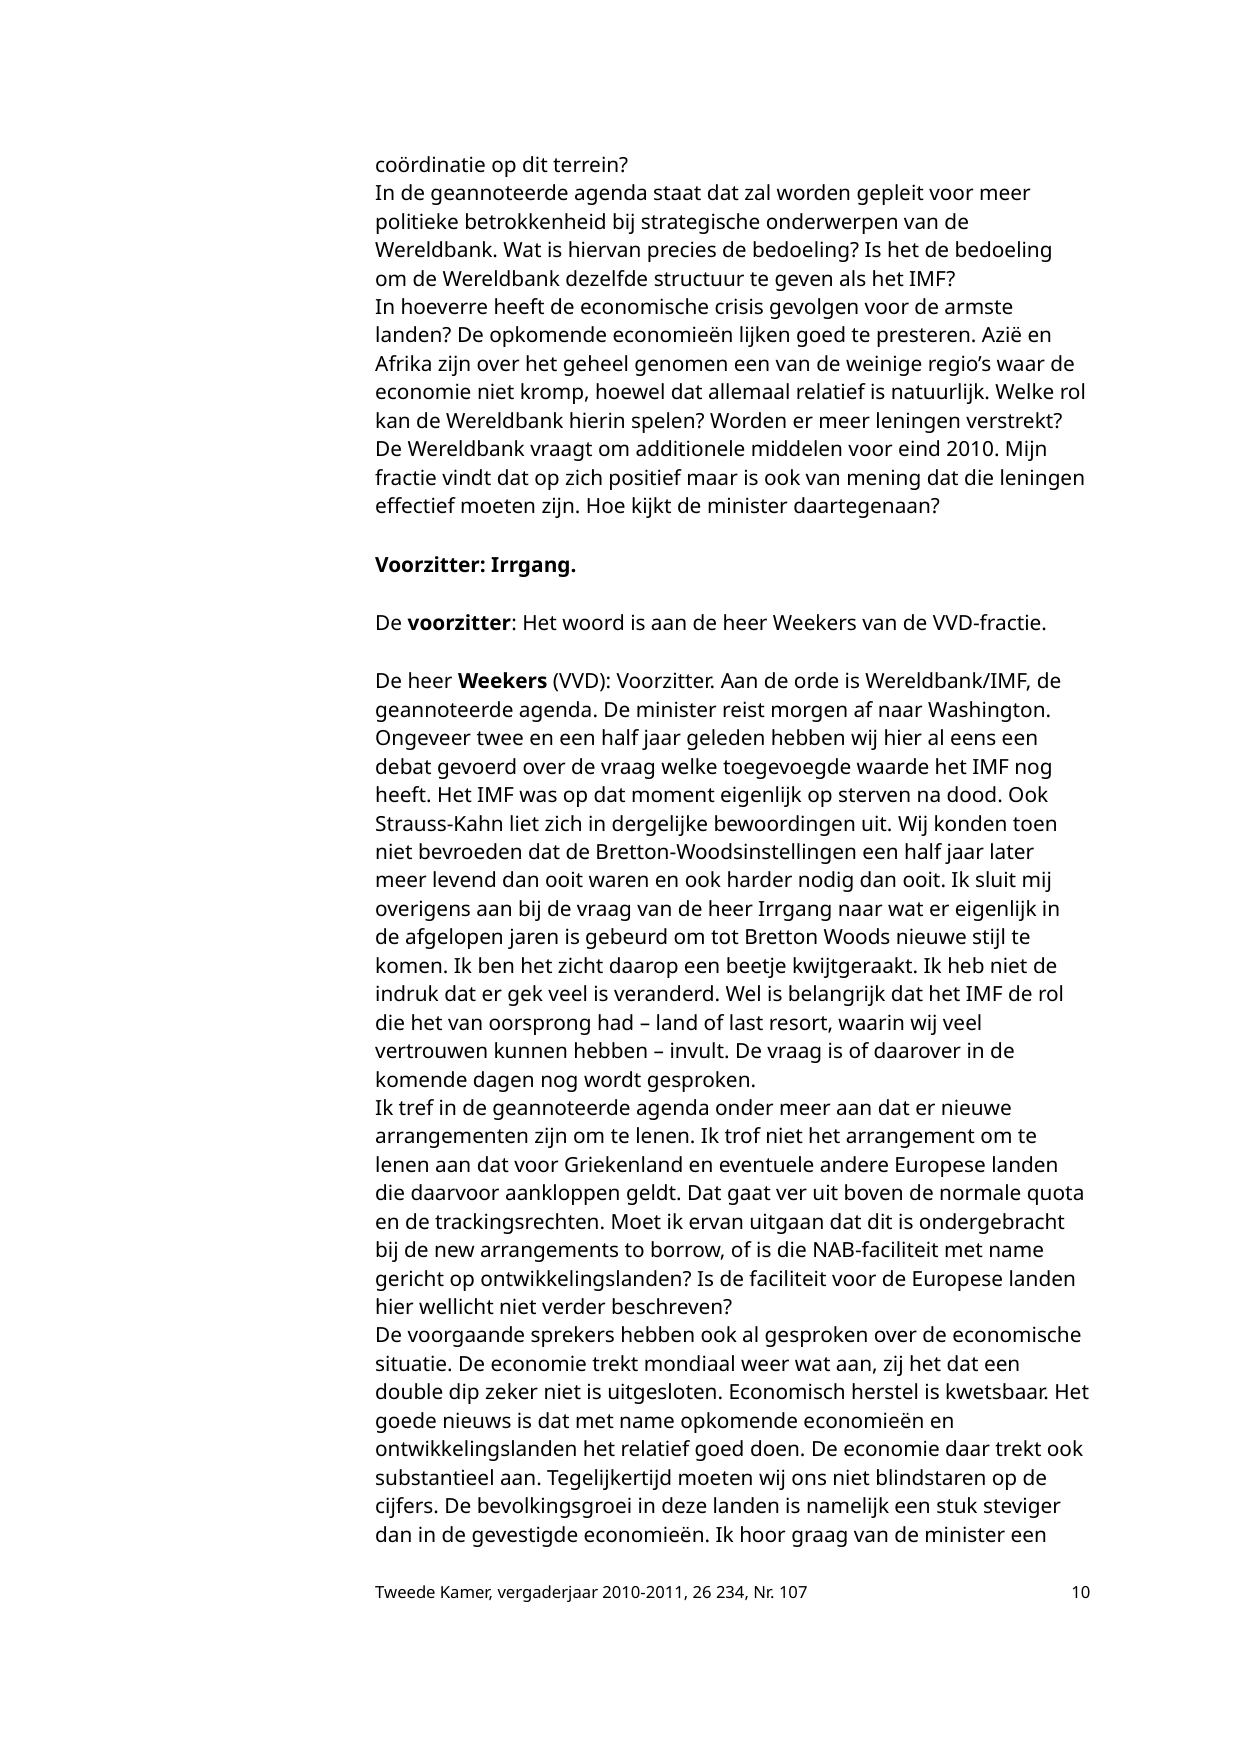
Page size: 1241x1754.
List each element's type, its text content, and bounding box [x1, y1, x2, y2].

text coördinatie op dit terrein? [375, 150, 1090, 178]
text In hoeverre heeft de economische crisis gevolgen voor de armste landen? De opkomende economieën lijken goed te presteren. Azië en Afrika zijn over het geheel genomen een van de weinige regio’s waar de economie niet kromp, hoewel dat allemaal relatief is natuurlijk. Welke rol kan de Wereldbank hierin spelen? Worden er meer leningen verstrekt? [375, 292, 1090, 434]
text De voorgaande sprekers hebben ook al gesproken over de economische situatie. De economie trekt mondiaal weer wat aan, zij het dat een double dip zeker niet is uitgesloten. Economisch herstel is kwetsbaar. Het goede nieuws is dat met name opkomende economieën en ontwikkelingslanden het relatief goed doen. De economie daar trekt ook substantieel aan. Tegelijkertijd moeten wij ons niet blindstaren op de cijfers. De bevolkingsgroei in deze landen is namelijk een stuk steviger dan in de gevestigde economieën. Ik hoor graag van de minister een [375, 1321, 1090, 1548]
text De Wereldbank vraagt om additionele middelen voor eind 2010. Mijn fractie vindt dat op zich positief maar is ook van mening dat die leningen effectief moeten zijn. Hoe kijkt de minister daartegenaan? [375, 434, 1090, 520]
text In de geannoteerde agenda staat dat zal worden gepleit voor meer politieke betrokkenheid bij strategische onderwerpen van de Wereldbank. Wat is hiervan precies de bedoeling? Is het de bedoeling om de Wereldbank dezelfde structuur te geven als het IMF? [375, 178, 1090, 292]
text Voorzitter: Irrgang. [375, 550, 1090, 578]
text De voorzitter: Het woord is aan de heer Weekers van de VVD-fractie. [375, 608, 1090, 637]
text De heer Weekers (VVD): Voorzitter. Aan de orde is Wereldbank/IMF, de geannoteerde agenda. De minister reist morgen af naar Washington. Ongeveer twee en een half jaar geleden hebben wij hier al eens een debat gevoerd over de vraag welke toegevoegde waarde het IMF nog heeft. Het IMF was op dat moment eigenlijk op sterven na dood. Ook Strauss-Kahn liet zich in dergelijke bewoordingen uit. Wij konden toen niet bevroeden dat de Bretton-Woodsinstellingen een half jaar later meer levend dan ooit waren en ook harder nodig dan ooit. Ik sluit mij overigens aan bij de vraag van de heer Irrgang naar wat er eigenlijk in de afgelopen jaren is gebeurd om tot Bretton Woods nieuwe stijl te komen. Ik ben het zicht daarop een beetje kwijtgeraakt. Ik heb niet de indruk dat er gek veel is veranderd. Wel is belangrijk dat het IMF de rol die het van oorsprong had – land of last resort, waarin wij veel vertrouwen kunnen hebben – invult. De vraag is of daarover in de komende dagen nog wordt gesproken. [375, 667, 1090, 1093]
text Ik tref in de geannoteerde agenda onder meer aan dat er nieuwe arrangementen zijn om te lenen. Ik trof niet het arrangement om te lenen aan dat voor Griekenland en eventuele andere Europese landen die daarvoor aankloppen geldt. Dat gaat ver uit boven de normale quota en de trackingsrechten. Moet ik ervan uitgaan dat dit is ondergebracht bij de new arrangements to borrow, of is die NAB-faciliteit met name gericht op ontwikkelingslanden? Is de faciliteit voor de Europese landen hier wellicht niet verder beschreven? [375, 1093, 1090, 1321]
